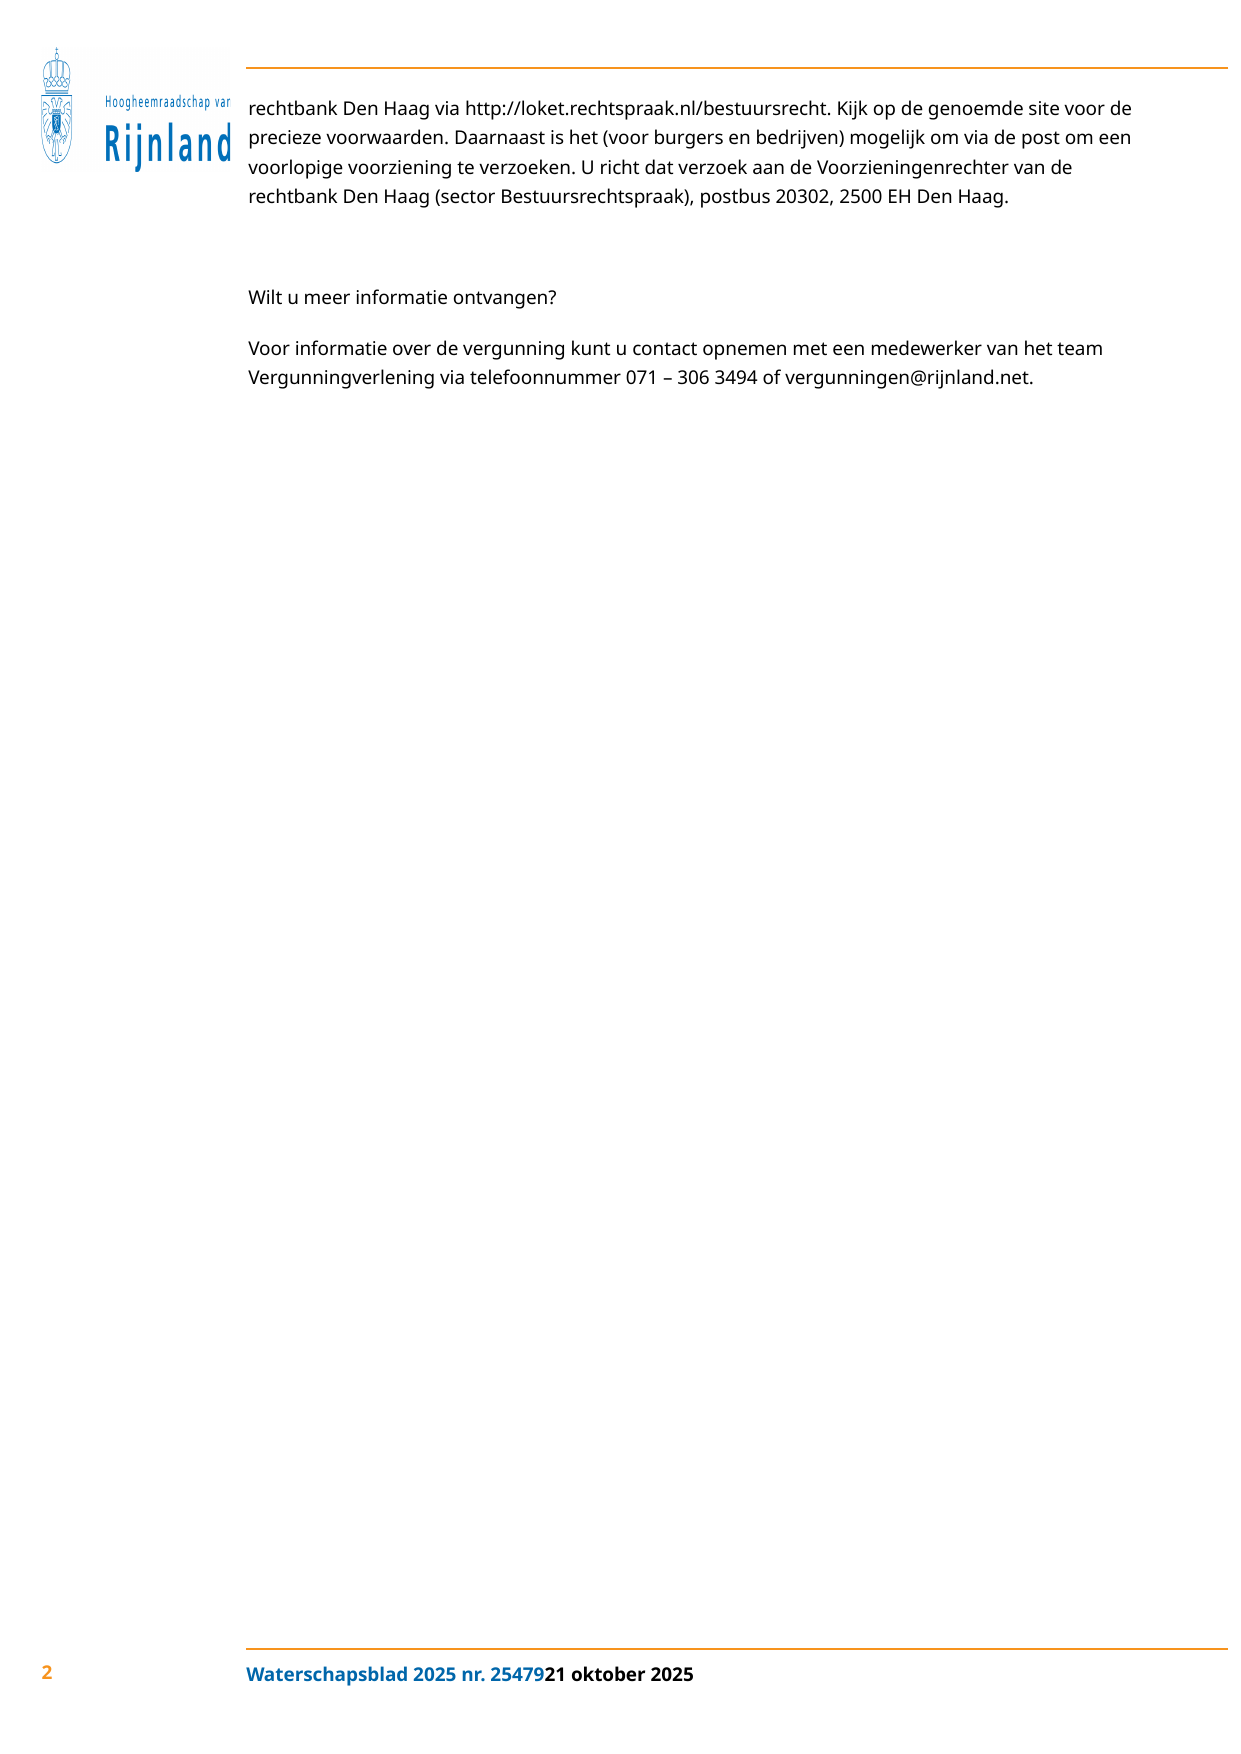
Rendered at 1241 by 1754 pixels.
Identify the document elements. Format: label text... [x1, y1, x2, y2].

text Voor informatie over de vergunning kunt u contact opnemen met een medewerker van het team Vergunningverlening via telefoonnummer 071 – 306 3494 of vergunningen@rijnland.net. [248, 335, 1152, 390]
picture [41, 47, 231, 172]
text rechtbank Den Haag via http://loket.rechtspraak.nl/bestuursrecht. Kijk op de genoemde site voor de precieze voorwaarden. Daarnaast is het (voor burgers en bedrijven) mogelijk om via de post om een voorlopige voorziening te verzoeken. U richt dat verzoek aan de Voorzieningenrechter van de rechtbank Den Haag (sector Bestuursrechtspraak), postbus 20302, 2500 EH Den Haag. [248, 95, 1152, 209]
text Wilt u meer informatie ontvangen? [248, 284, 1152, 310]
